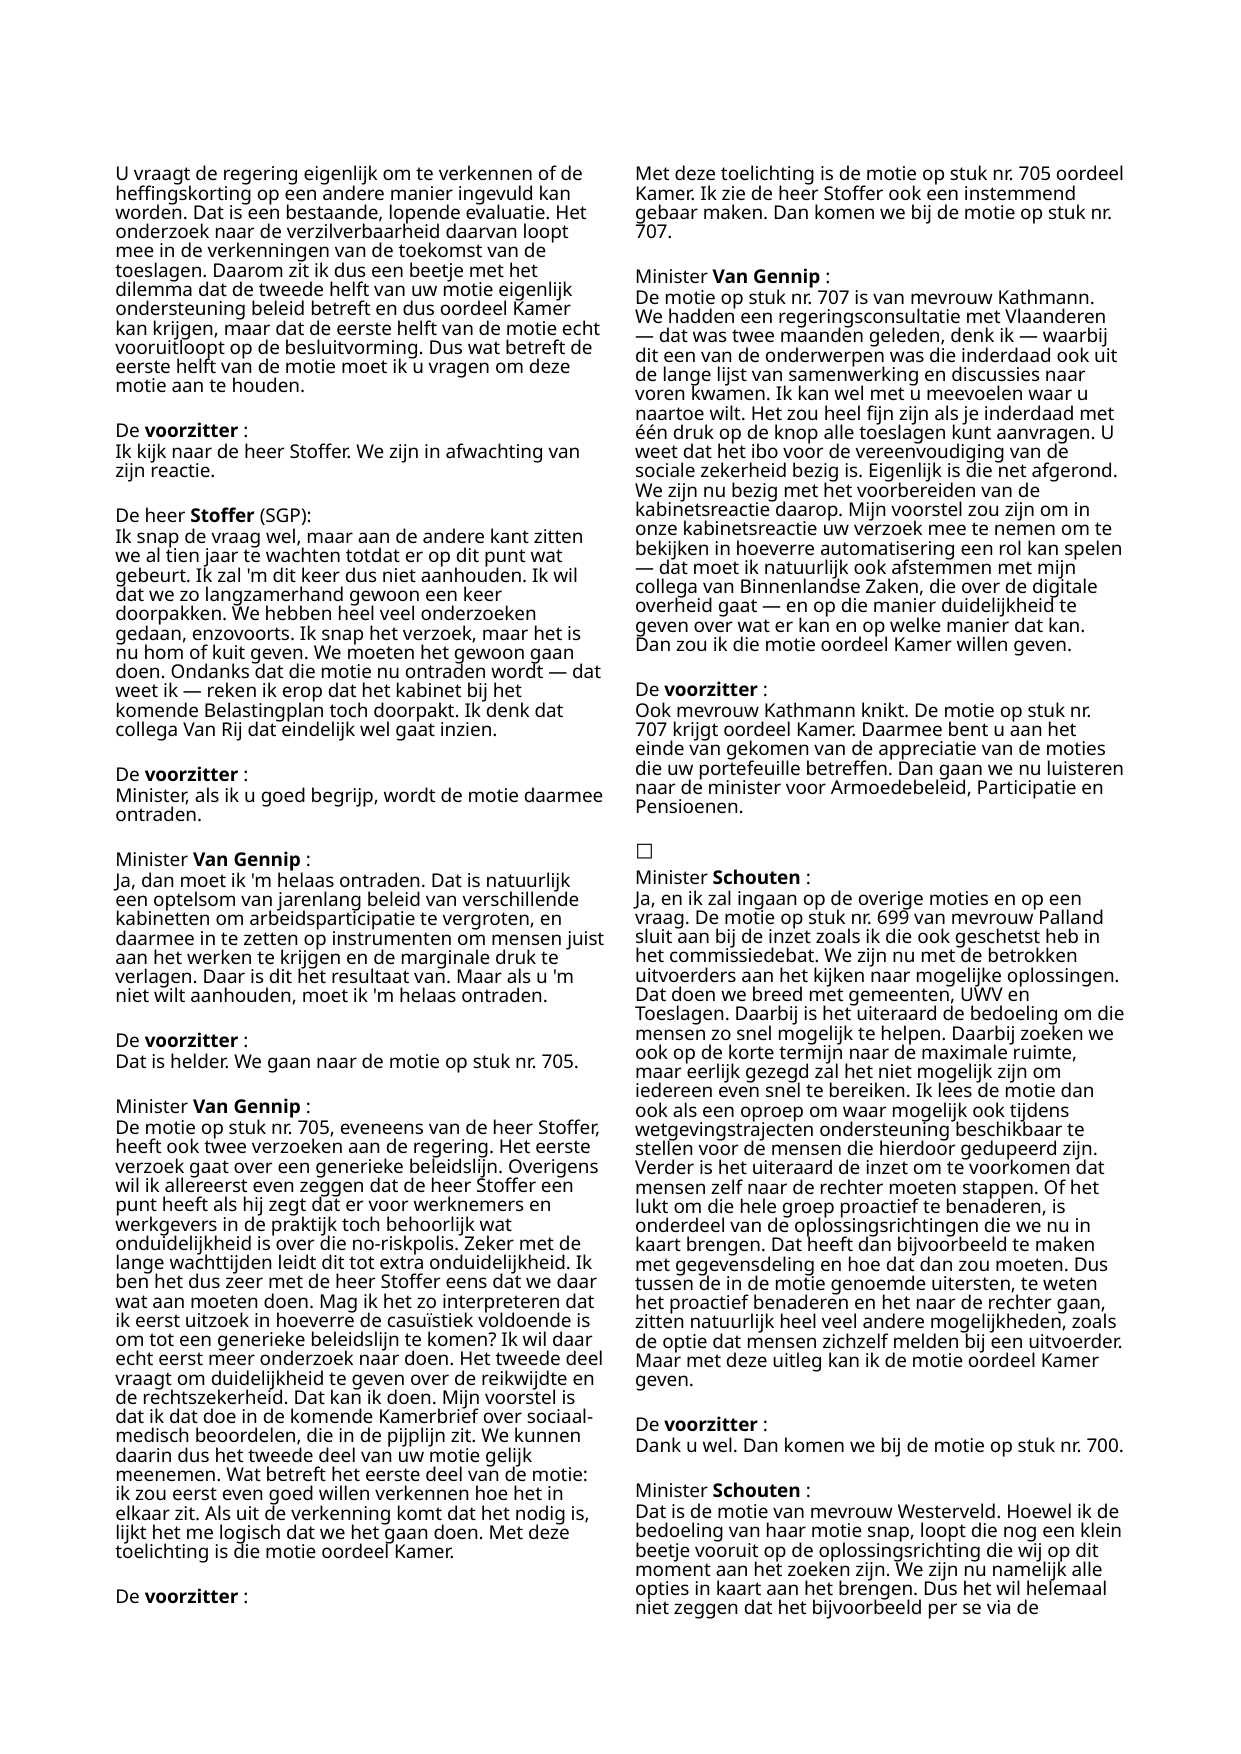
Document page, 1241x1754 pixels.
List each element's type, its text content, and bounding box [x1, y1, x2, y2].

text Ja, en ik zal ingaan op de overige moties en op een vraag. De motie op stuk nr. 699 van mevrouw Palland sluit aan bij de inzet zoals ik die ook geschetst heb in het commissiedebat. We zijn nu met de betrokken uitvoerders aan het kijken naar mogelijke oplossingen. Dat doen we breed met gemeenten, UWV en Toeslagen. Daarbij is het uiteraard de bedoeling om die mensen zo snel mogelijk te helpen. Daarbij zoeken we ook op de korte termijn naar de maximale ruimte, maar eerlijk gezegd zal het niet mogelijk zijn om iedereen even snel te bereiken. Ik lees de motie dan ook als een oproep om waar mogelijk ook tijdens wetgevingstrajecten ondersteuning beschikbaar te stellen voor de mensen die hierdoor gedupeerd zijn. Verder is het uiteraard de inzet om te voorkomen dat mensen zelf naar de rechter moeten stappen. Of het lukt om die hele groep proactief te benaderen, is onderdeel van de oplossingsrichtingen die we nu in kaart brengen. Dat heeft dan bijvoorbeeld te maken met gegevensdeling en hoe dat dan zou moeten. Dus tussen de in de motie genoemde uitersten, te weten het proactief benaderen en het naar de rechter gaan, zitten natuurlijk heel veel andere mogelijkheden, zoals de optie dat mensen zichzelf melden bij een uitvoerder. Maar met deze uitleg kan ik de motie oordeel Kamer geven. [635, 889, 1125, 1391]
text Minister, als ik u goed begrijp, wordt de motie daarmee ontraden. [115, 787, 605, 825]
text Ik kijk naar de heer Stoffer. We zijn in afwachting van zijn reactie. [115, 443, 605, 482]
text Ja, dan moet ik 'm helaas ontraden. Dat is natuurlijk een optelsom van jarenlang beleid van verschillende kabinetten om arbeidsparticipatie te vergroten, en daarmee in te zetten op instrumenten om mensen juist aan het werken te krijgen en de marginale druk te verlagen. Daar is dit het resultaat van. Maar als u 'm niet wilt aanhouden, moet ik 'm helaas ontraden. [115, 872, 605, 1007]
text De heer Stoffer (SGP): [115, 502, 605, 528]
text Ik snap de vraag wel, maar aan de andere kant zitten we al tien jaar te wachten totdat er op dit punt wat gebeurt. Ik zal 'm dit keer dus niet aanhouden. Ik wil dat we zo langzamerhand gewoon een keer doorpakken. We hebben heel veel onderzoeken gedaan, enzovoorts. Ik snap het verzoek, maar het is nu hom of kuit geven. We moeten het gewoon gaan doen. Ondanks dat die motie nu ontraden wordt — dat weet ik — reken ik erop dat het kabinet bij het komende Belastingplan toch doorpakt. Ik denk dat collega Van Rij dat eindelijk wel gaat inzien. [115, 528, 605, 740]
text U vraagt de regering eigenlijk om te verkennen of de heffingskorting op een andere manier ingevuld kan worden. Dat is een bestaande, lopende evaluatie. Het onderzoek naar de verzilverbaarheid daarvan loopt mee in de verkenningen van de toekomst van de toeslagen. Daarom zit ik dus een beetje met het dilemma dat de tweede helft van uw motie eigenlijk ondersteuning beleid betreft en dus oordeel Kamer kan krijgen, maar dat de eerste helft van de motie echt vooruitloopt op de besluitvorming. Dus wat betreft de eerste helft van de motie moet ik u vragen om deze motie aan te houden. [115, 165, 605, 397]
text Ook mevrouw Kathmann knikt. De motie op stuk nr. 707 krijgt oordeel Kamer. Daarmee bent u aan het einde van gekomen van de appreciatie van de moties die uw portefeuille betreffen. Dan gaan we nu luisteren naar de minister voor Armoedebeleid, Participatie en Pensioenen. [635, 702, 1125, 817]
text De voorzitter : [115, 417, 605, 443]
text De motie op stuk nr. 705, eveneens van de heer Stoffer, heeft ook twee verzoeken aan de regering. Het eerste verzoek gaat over een generieke beleidslijn. Overigens wil ik allereerst even zeggen dat de heer Stoffer een punt heeft als hij zegt dat er voor werknemers en werkgevers in de praktijk toch behoorlijk wat onduidelijkheid is over die no-riskpolis. Zeker met de lange wachttijden leidt dit tot extra onduidelijkheid. Ik ben het dus zeer met de heer Stoffer eens dat we daar wat aan moeten doen. Mag ik het zo interpreteren dat ik eerst uitzoek in hoeverre de casuïstiek voldoende is om tot een generieke beleidslijn te komen? Ik wil daar echt eerst meer onderzoek naar doen. Het tweede deel vraagt om duidelijkheid te geven over de reikwijdte en de rechtszekerheid. Dat kan ik doen. Mijn voorstel is dat ik dat doe in de komende Kamerbrief over sociaal-medisch beoordelen, die in de pijplijn zit. We kunnen daarin dus het tweede deel van uw motie gelijk meenemen. Wat betreft het eerste deel van de motie: ik zou eerst even goed willen verkennen hoe het in elkaar zit. Als uit de verkenning komt dat het nodig is, lijkt het me logisch dat we het gaan doen. Met deze toelichting is die motie oordeel Kamer. [115, 1119, 605, 1562]
text De voorzitter : [115, 761, 605, 787]
text Minister Van Gennip : [635, 263, 1125, 289]
text Met deze toelichting is de motie op stuk nr. 705 oordeel Kamer. Ik zie de heer Stoffer ook een instemmend gebaar maken. Dan komen we bij de motie op stuk nr. 707. [635, 165, 1125, 242]
text Minister Van Gennip : [115, 1093, 605, 1119]
text ⬜ [635, 838, 1125, 864]
text De voorzitter : [635, 1411, 1125, 1437]
text Dank u wel. Dan komen we bij de motie op stuk nr. 700. [635, 1437, 1125, 1456]
text De voorzitter : [115, 1028, 605, 1053]
text De motie op stuk nr. 707 is van mevrouw Kathmann. We hadden een regeringsconsultatie met Vlaanderen — dat was twee maanden geleden, denk ik — waarbij dit een van de onderwerpen was die inderdaad ook uit de lange lijst van samenwerking en discussies naar voren kwamen. Ik kan wel met u meevoelen waar u naartoe wilt. Het zou heel fijn zijn als je inderdaad met één druk op de knop alle toeslagen kunt aanvragen. U weet dat het ibo voor de vereenvoudiging van de sociale zekerheid bezig is. Eigenlijk is die net afgerond. We zijn nu bezig met het voorbereiden van de kabinetsreactie daarop. Mijn voorstel zou zijn om in onze kabinetsreactie uw verzoek mee te nemen om te bekijken in hoeverre automatisering een rol kan spelen — dat moet ik natuurlijk ook afstemmen met mijn collega van Binnenlandse Zaken, die over de digitale overheid gaat — en op die manier duidelijkheid te geven over wat er kan en op welke manier dat kan. Dan zou ik die motie oordeel Kamer willen geven. [635, 289, 1125, 655]
text Minister Schouten : [635, 1477, 1125, 1503]
text De voorzitter : [115, 1583, 605, 1609]
text De voorzitter : [635, 676, 1125, 702]
text Dat is helder. We gaan naar de motie op stuk nr. 705. [115, 1053, 605, 1073]
text Minister Schouten : [635, 864, 1125, 889]
text Dat is de motie van mevrouw Westerveld. Hoewel ik de bedoeling van haar motie snap, loopt die nog een klein beetje vooruit op de oplossingsrichting die wij op dit moment aan het zoeken zijn. We zijn nu namelijk alle opties in kaart aan het brengen. Dus het wil helemaal niet zeggen dat het bijvoorbeeld per se via de [635, 1503, 1125, 1619]
text Minister Van Gennip : [115, 846, 605, 872]
